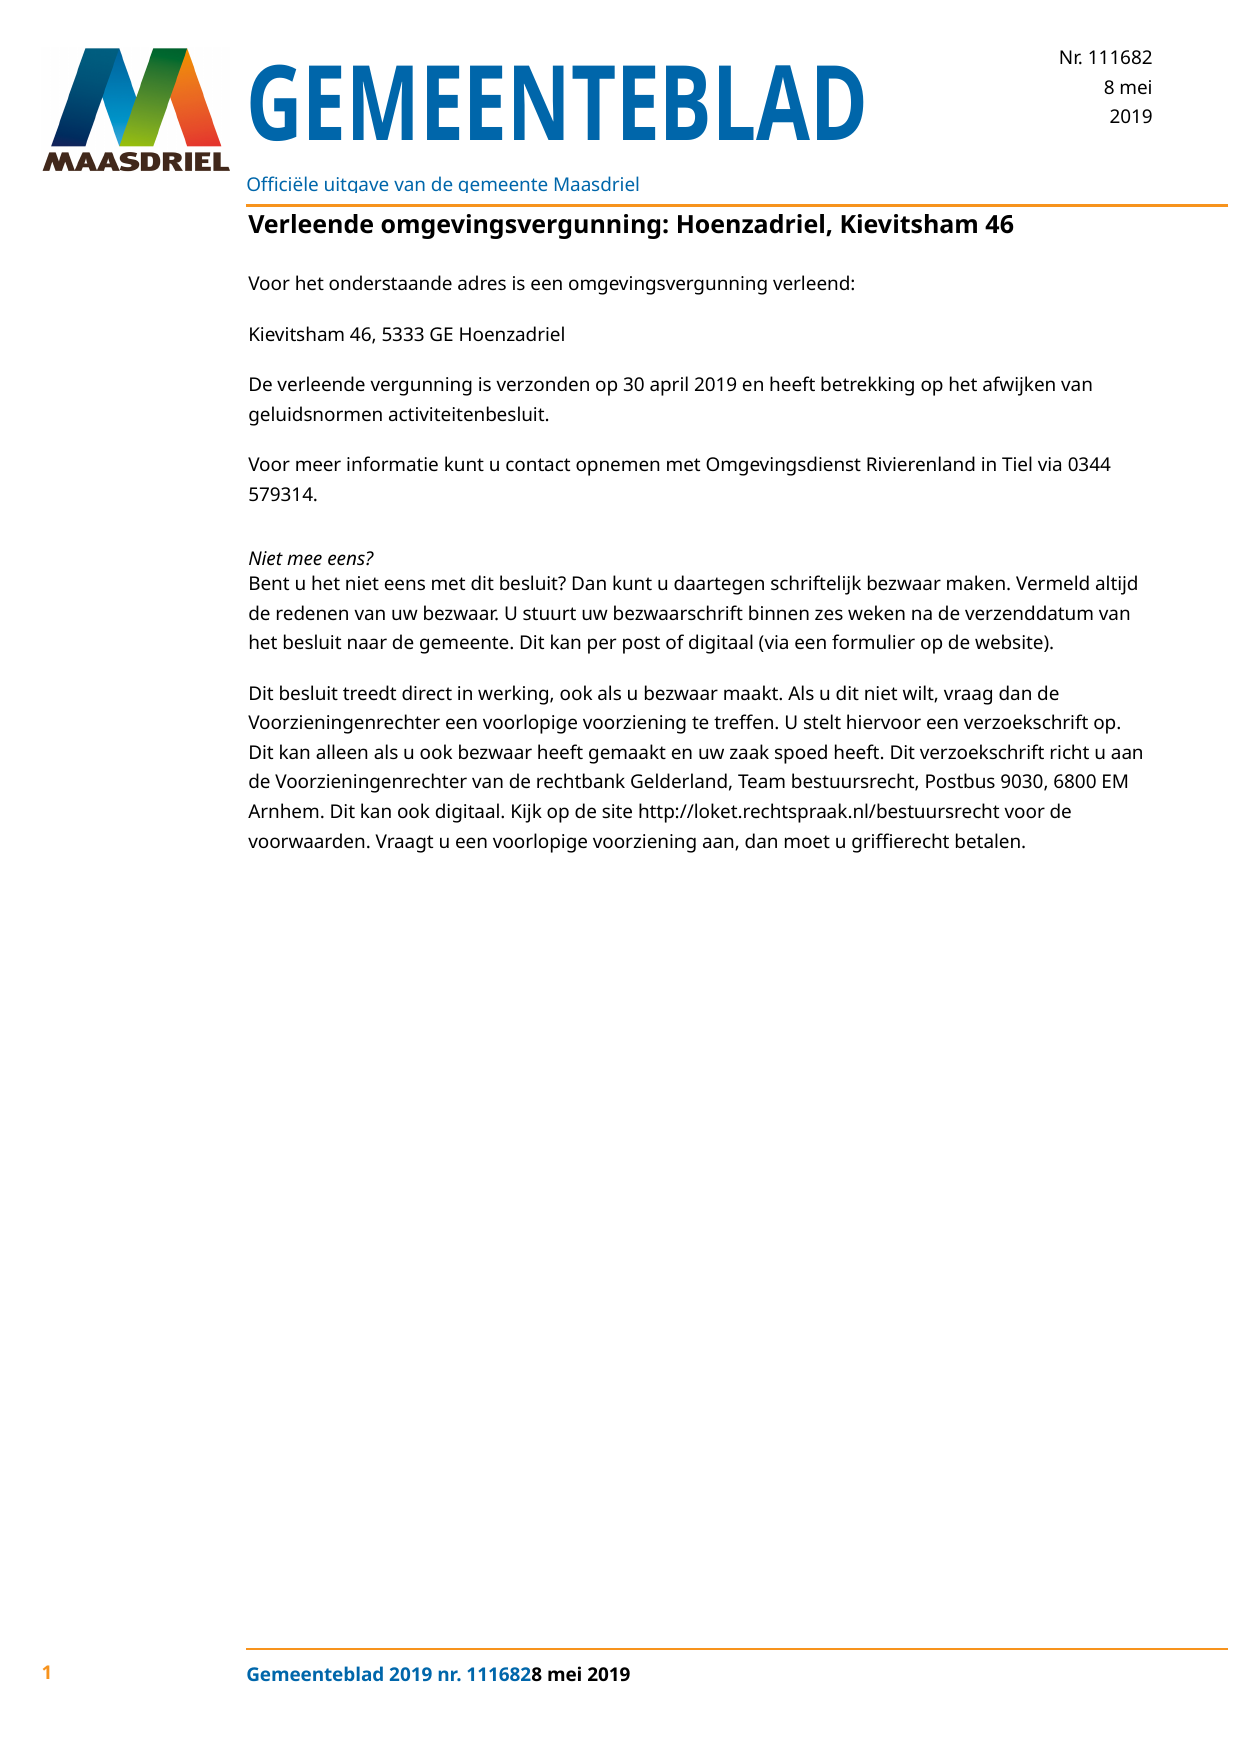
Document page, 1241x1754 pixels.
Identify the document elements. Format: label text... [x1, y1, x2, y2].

text Kievitsham 46, 5333 GE Hoenzadriel [248, 321, 1152, 346]
text Niet mee eens? [248, 545, 1152, 570]
text Bent u het niet eens met dit besluit? Dan kunt u daartegen schriftelijk bezwaar maken. Vermeld altijd de redenen van uw bezwaar. U stuurt uw bezwaarschrift binnen zes weken na de verzenddatum van het besluit naar de gemeente. Dit kan per post of digitaal (via een formulier op de website). [248, 570, 1152, 655]
text Voor meer informatie kunt u contact opnemen met Omgevingsdienst Rivierenland in Tiel via 0344 579314. [248, 451, 1152, 506]
text Verleende omgevingsvergunning: Hoenzadriel, Kievitsham 46 [248, 207, 1152, 241]
picture [41, 47, 231, 172]
text De verleende vergunning is verzonden op 30 april 2019 en heeft betrekking op het afwijken van geluidsnormen activiteitenbesluit. [248, 371, 1152, 426]
text Dit besluit treedt direct in werking, ook als u bezwaar maakt. Als u dit niet wilt, vraag dan de Voorzieningenrechter een voorlopige voorziening te treffen. U stelt hiervoor een verzoekschrift op. Dit kan alleen als u ook bezwaar heeft gemaakt en uw zaak spoed heeft. Dit verzoekschrift richt u aan de Voorzieningenrechter van de rechtbank Gelderland, Team bestuursrecht, Postbus 9030, 6800 EM Arnhem. Dit kan ook digitaal. Kijk op de site http://loket.rechtspraak.nl/bestuursrecht voor de voorwaarden. Vraagt u een voorlopige voorziening aan, dan moet u griffierecht betalen. [248, 680, 1152, 854]
text Voor het onderstaande adres is een omgevingsvergunning verleend: [248, 270, 1152, 296]
